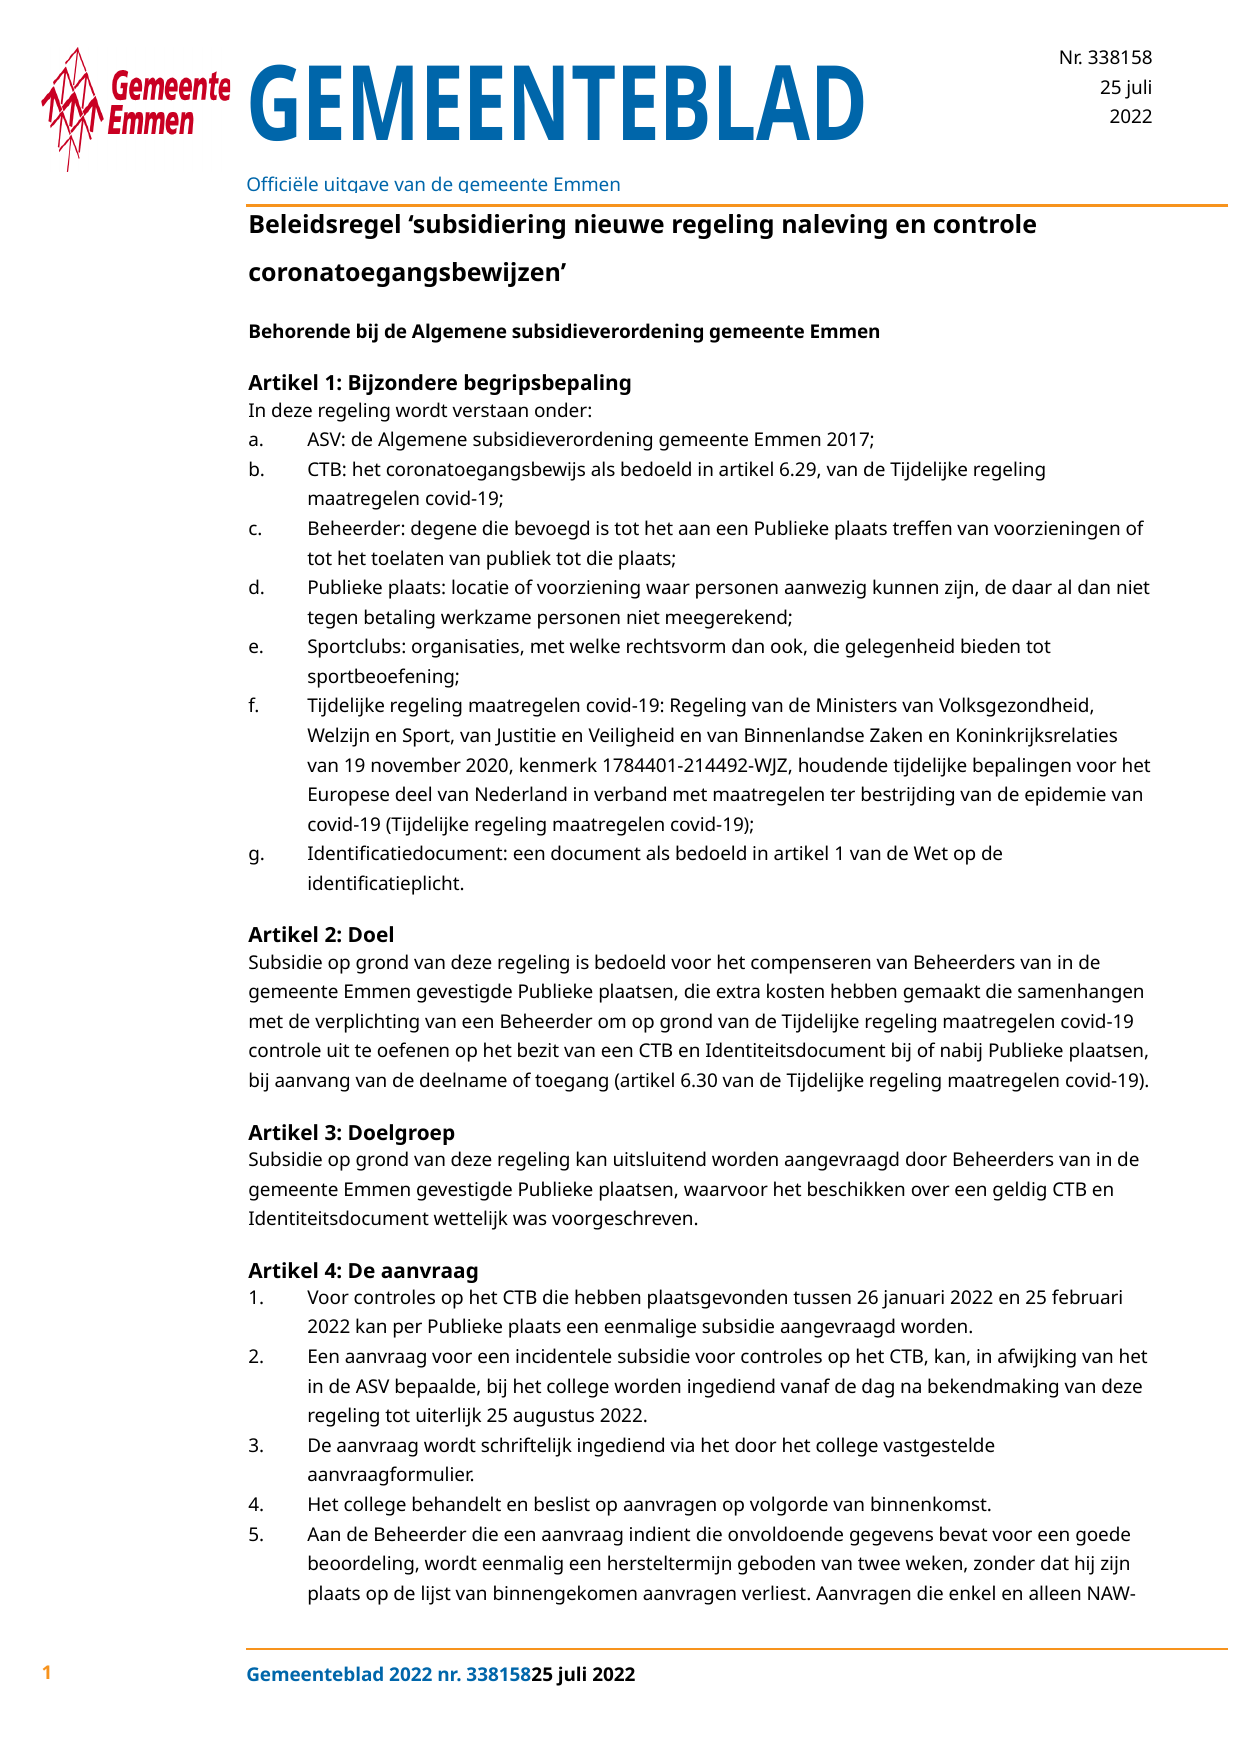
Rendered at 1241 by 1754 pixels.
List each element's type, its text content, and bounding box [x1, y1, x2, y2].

text Behorende bij de Algemene subsidieverordening gemeente Emmen [248, 318, 1152, 344]
picture [41, 47, 231, 172]
text Artikel 2: Doel [248, 921, 1152, 949]
list Voor controles op het CTB die hebben plaatsgevonden tussen 26 januari 2022 en 25 februari 2022 kan per Publieke plaats een eenmalige subsidie aangevraagd worden. [248, 1284, 1152, 1339]
list De aanvraag wordt schriftelijk ingediend via het door het college vastgestelde aanvraagformulier. [248, 1432, 1152, 1487]
list Publieke plaats: locatie of voorziening waar personen aanwezig kunnen zijn, de daar al dan niet tegen betaling werkzame personen niet meegerekend; [248, 574, 1152, 629]
text Artikel 3: Doelgroep [248, 1118, 1152, 1146]
text Artikel 4: De aanvraag [248, 1256, 1152, 1284]
text Artikel 1: Bijzondere begripsbepaling [248, 368, 1152, 397]
list Een aanvraag voor een incidentele subsidie voor controles op het CTB, kan, in afwijking van het in de ASV bepaalde, bij het college worden ingediend vanaf de dag na bekendmaking van deze regeling tot uiterlijk 25 augustus 2022. [248, 1343, 1152, 1428]
list ASV: de Algemene subsidieverordening gemeente Emmen 2017; [248, 426, 1152, 452]
list Identificatiedocument: een document als bedoeld in artikel 1 van de Wet op de identificatieplicht. [248, 841, 1152, 896]
list CTB: het coronatoegangsbewijs als bedoeld in artikel 6.29, van de Tijdelijke regeling maatregelen covid-19; [248, 456, 1152, 511]
text Beleidsregel ‘subsidiering nieuwe regeling naleving en controle coronatoegangsbewijzen’ [248, 207, 1152, 288]
text Subsidie op grond van deze regeling is bedoeld voor het compenseren van Beheerders van in de gemeente Emmen gevestigde Publieke plaatsen, die extra kosten hebben gemaakt die samenhangen met de verplichting van een Beheerder om op grond van de Tijdelijke regeling maatregelen covid-19 controle uit te oefenen op het bezit van een CTB en Identiteitsdocument bij of nabij Publieke plaatsen, bij aanvang van de deelname of toegang (artikel 6.30 van de Tijdelijke regeling maatregelen covid-19). [248, 949, 1152, 1093]
list Beheerder: degene die bevoegd is tot het aan een Publieke plaats treffen van voorzieningen of tot het toelaten van publiek tot die plaats; [248, 515, 1152, 570]
list Het college behandelt en beslist op aanvragen op volgorde van binnenkomst. [248, 1491, 1152, 1517]
text Subsidie op grond van deze regeling kan uitsluitend worden aangevraagd door Beheerders van in de gemeente Emmen gevestigde Publieke plaatsen, waarvoor het beschikken over een geldig CTB en Identiteitsdocument wettelijk was voorgeschreven. [248, 1146, 1152, 1231]
list Aan de Beheerder die een aanvraag indient die onvoldoende gegevens bevat voor een goede beoordeling, wordt eenmalig een hersteltermijn geboden van twee weken, zonder dat hij zijn plaats op de lijst van binnengekomen aanvragen verliest. Aanvragen die enkel en alleen NAW- [248, 1521, 1152, 1606]
list Sportclubs: organisaties, met welke rechtsvorm dan ook, die gelegenheid bieden tot sportbeoefening; [248, 633, 1152, 689]
text In deze regeling wordt verstaan onder: [248, 397, 1152, 422]
list Tijdelijke regeling maatregelen covid-19: Regeling van de Ministers van Volksgezondheid, Welzijn en Sport, van Justitie en Veiligheid en van Binnenlandse Zaken en Koninkrijksrelaties van 19 november 2020, kenmerk 1784401-214492-WJZ, houdende tijdelijke bepalingen voor het Europese deel van Nederland in verband met maatregelen ter bestrijding van de epidemie van covid-19 (Tijdelijke regeling maatregelen covid-19); [248, 693, 1152, 837]
